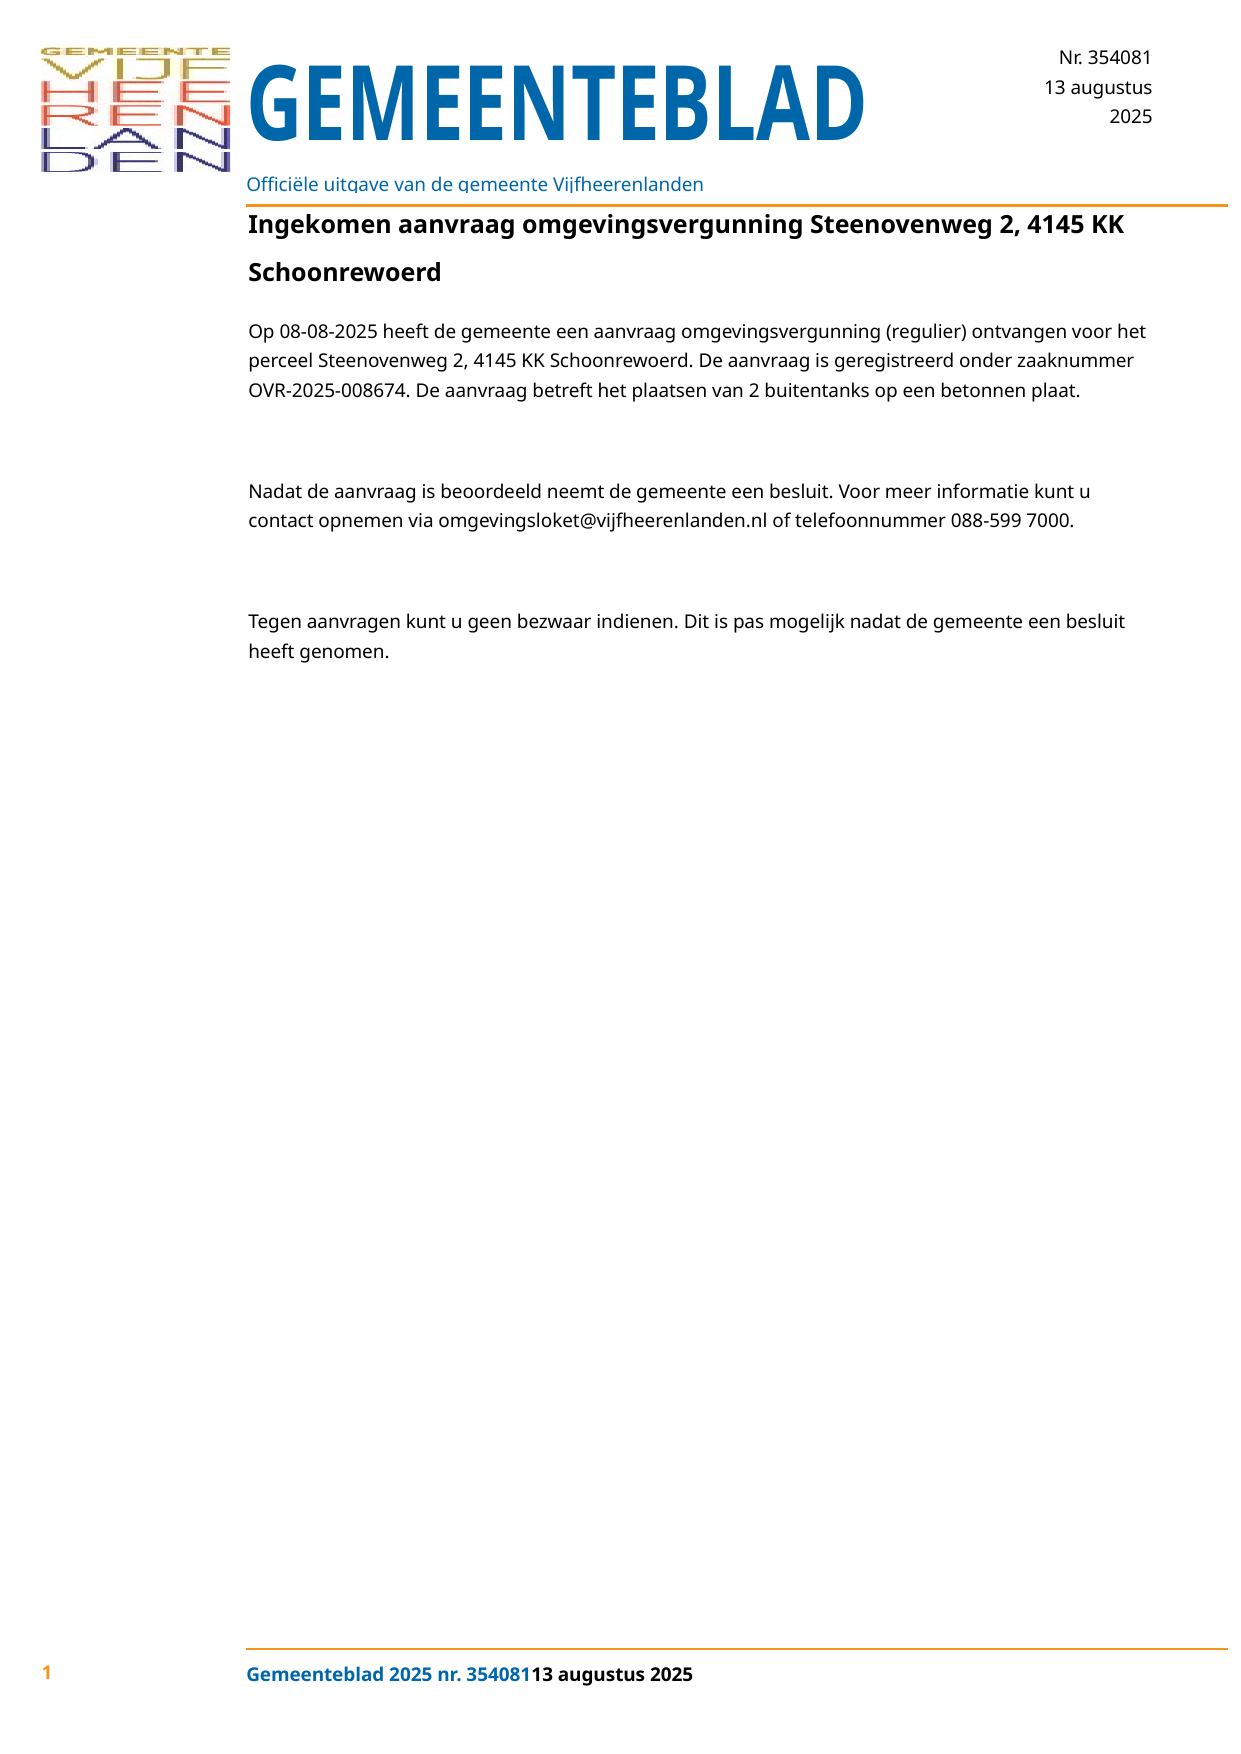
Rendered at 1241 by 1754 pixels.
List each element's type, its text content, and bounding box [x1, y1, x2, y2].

text Tegen aanvragen kunt u geen bezwaar indienen. Dit is pas mogelijk nadat de gemeente een besluit heeft genomen. [248, 608, 1152, 664]
text Nadat de aanvraag is beoordeeld neemt de gemeente een besluit. Voor meer informatie kunt u contact opnemen via omgevingsloket@vijfheerenlanden.nl of telefoonnummer 088-599 7000. [248, 478, 1152, 533]
text Ingekomen aanvraag omgevingsvergunning Steenovenweg 2, 4145 KK Schoonrewoerd [248, 207, 1152, 288]
picture [41, 47, 231, 172]
text Op 08-08-2025 heeft de gemeente een aanvraag omgevingsvergunning (regulier) ontvangen voor het perceel Steenovenweg 2, 4145 KK Schoonrewoerd. De aanvraag is geregistreerd onder zaaknummer OVR-2025-008674. De aanvraag betreft het plaatsen van 2 buitentanks op een betonnen plaat. [248, 318, 1152, 403]
